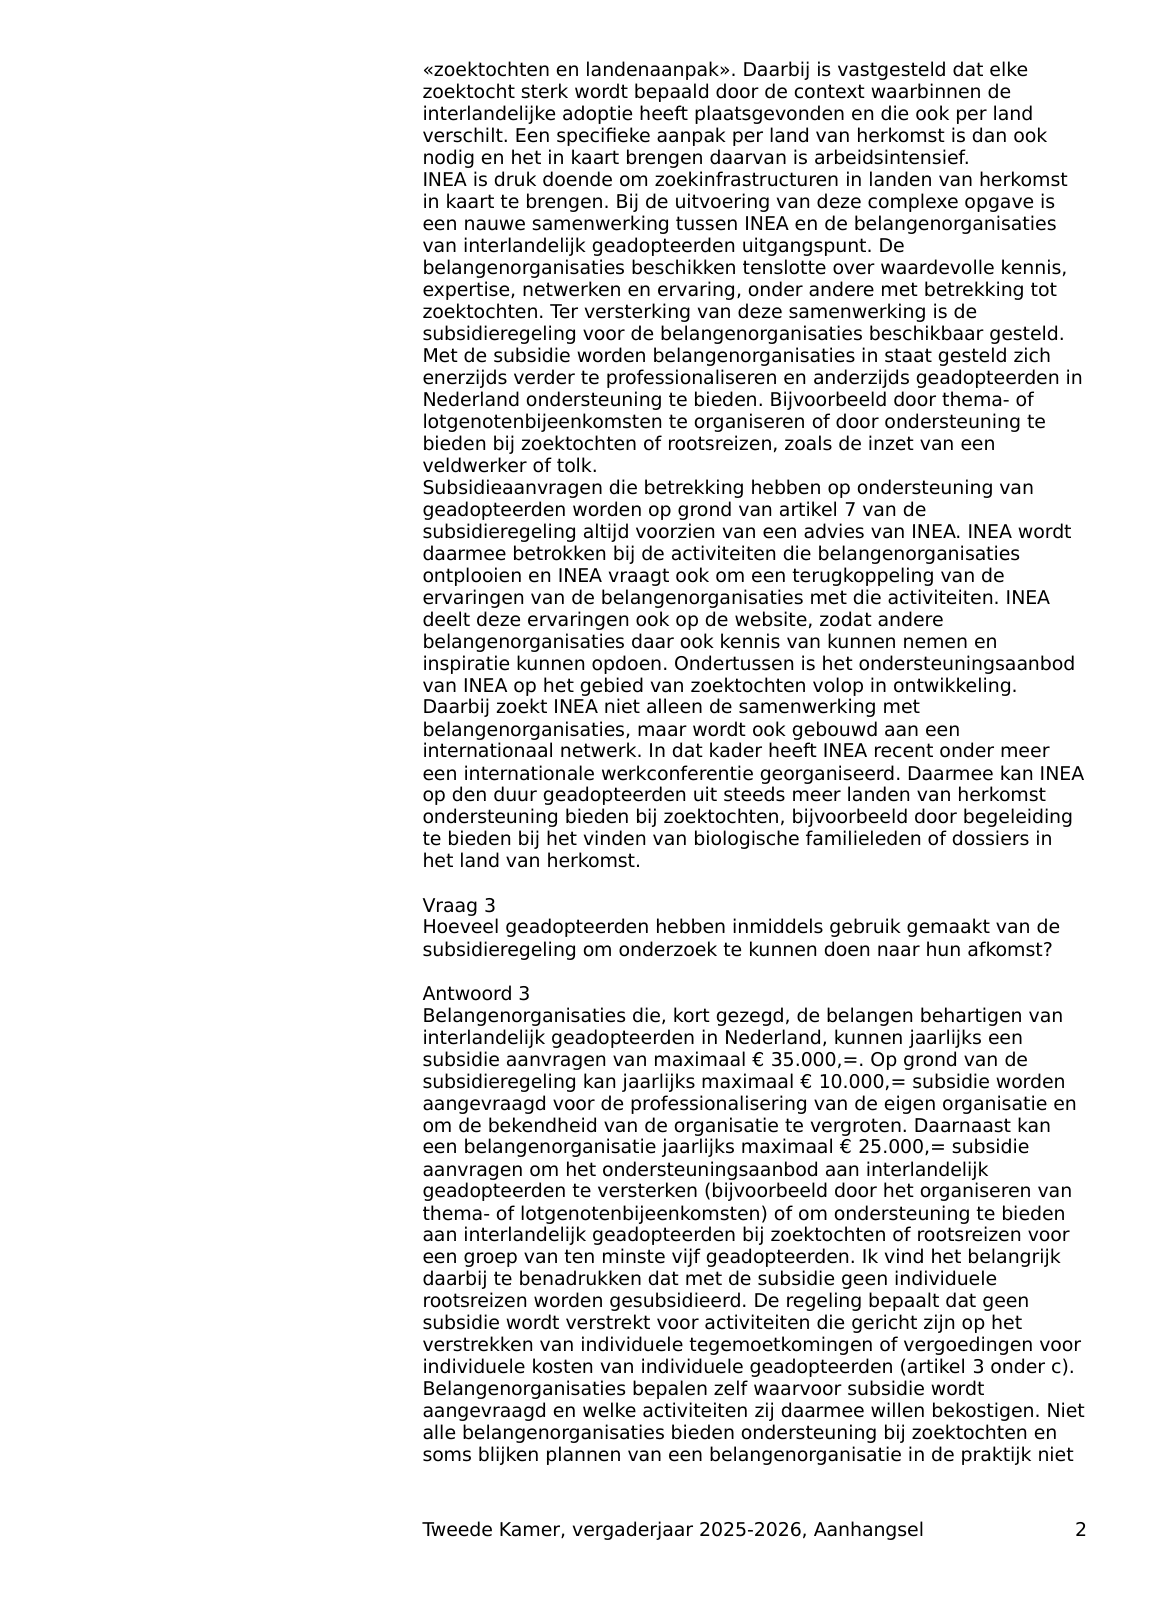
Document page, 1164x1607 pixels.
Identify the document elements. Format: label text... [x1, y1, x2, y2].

text «zoektochten en landenaanpak». Daarbij is vastgesteld dat elke zoektocht sterk wordt bepaald door de context waarbinnen de interlandelijke adoptie heeft plaatsgevonden en die ook per land verschilt. Een specifieke aanpak per land van herkomst is dan ook nodig en het in kaart brengen daarvan is arbeidsintensief. [422, 59, 1087, 169]
text Subsidieaanvragen die betrekking hebben op ondersteuning van geadopteerden worden op grond van artikel 7 van de subsidieregeling altijd voorzien van een advies van INEA. INEA wordt daarmee betrokken bij de activiteiten die belangenorganisaties ontplooien en INEA vraagt ook om een terugkoppeling van de ervaringen van de belangenorganisaties met die activiteiten. INEA deelt deze ervaringen ook op de website, zodat andere belangenorganisaties daar ook kennis van kunnen nemen en inspiratie kunnen opdoen. Ondertussen is het ondersteuningsaanbod van INEA op het gebied van zoektochten volop in ontwikkeling. Daarbij zoekt INEA niet alleen de samenwerking met belangenorganisaties, maar wordt ook gebouwd aan een internationaal netwerk. In dat kader heeft INEA recent onder meer een internationale werkconferentie georganiseerd. Daarmee kan INEA op den duur geadopteerden uit steeds meer landen van herkomst ondersteuning bieden bij zoektochten, bijvoorbeeld door begeleiding te bieden bij het vinden van biologische familieleden of dossiers in het land van herkomst. [422, 477, 1087, 872]
text Vraag 3 [422, 894, 1087, 916]
text Belangenorganisaties die, kort gezegd, de belangen behartigen van interlandelijk geadopteerden in Nederland, kunnen jaarlijks een subsidie aanvragen van maximaal € 35.000,=. Op grond van de subsidieregeling kan jaarlijks maximaal € 10.000,= subsidie worden aangevraagd voor de professionalisering van de eigen organisatie en om de bekendheid van de organisatie te vergroten. Daarnaast kan een belangenorganisatie jaarlijks maximaal € 25.000,= subsidie aanvragen om het ondersteuningsaanbod aan interlandelijk geadopteerden te versterken (bijvoorbeeld door het organiseren van thema- of lotgenotenbijeenkomsten) of om ondersteuning te bieden aan interlandelijk geadopteerden bij zoektochten of rootsreizen voor een groep van ten minste vijf geadopteerden. Ik vind het belangrijk daarbij te benadrukken dat met de subsidie geen individuele rootsreizen worden gesubsidieerd. De regeling bepaalt dat geen subsidie wordt verstrekt voor activiteiten die gericht zijn op het verstrekken van individuele tegemoetkomingen of vergoedingen voor individuele kosten van individuele geadopteerden (artikel 3 onder c). Belangenorganisaties bepalen zelf waarvoor subsidie wordt aangevraagd en welke activiteiten zij daarmee willen bekostigen. Niet alle belangenorganisaties bieden ondersteuning bij zoektochten en soms blijken plannen van een belangenorganisatie in de praktijk niet [422, 1004, 1087, 1466]
text Antwoord 3 [422, 983, 1087, 1004]
text Hoeveel geadopteerden hebben inmiddels gebruik gemaakt van de subsidieregeling om onderzoek te kunnen doen naar hun afkomst? [422, 916, 1087, 960]
text INEA is druk doende om zoekinfrastructuren in landen van herkomst in kaart te brengen. Bij de uitvoering van deze complexe opgave is een nauwe samenwerking tussen INEA en de belangenorganisaties van interlandelijk geadopteerden uitgangspunt. De belangenorganisaties beschikken tenslotte over waardevolle kennis, expertise, netwerken en ervaring, onder andere met betrekking tot zoektochten. Ter versterking van deze samenwerking is de subsidieregeling voor de belangenorganisaties beschikbaar gesteld. Met de subsidie worden belangenorganisaties in staat gesteld zich enerzijds verder te professionaliseren en anderzijds geadopteerden in Nederland ondersteuning te bieden. Bijvoorbeeld door thema- of lotgenotenbijeenkomsten te organiseren of door ondersteuning te bieden bij zoektochten of rootsreizen, zoals de inzet van een veldwerker of tolk. [422, 169, 1087, 477]
